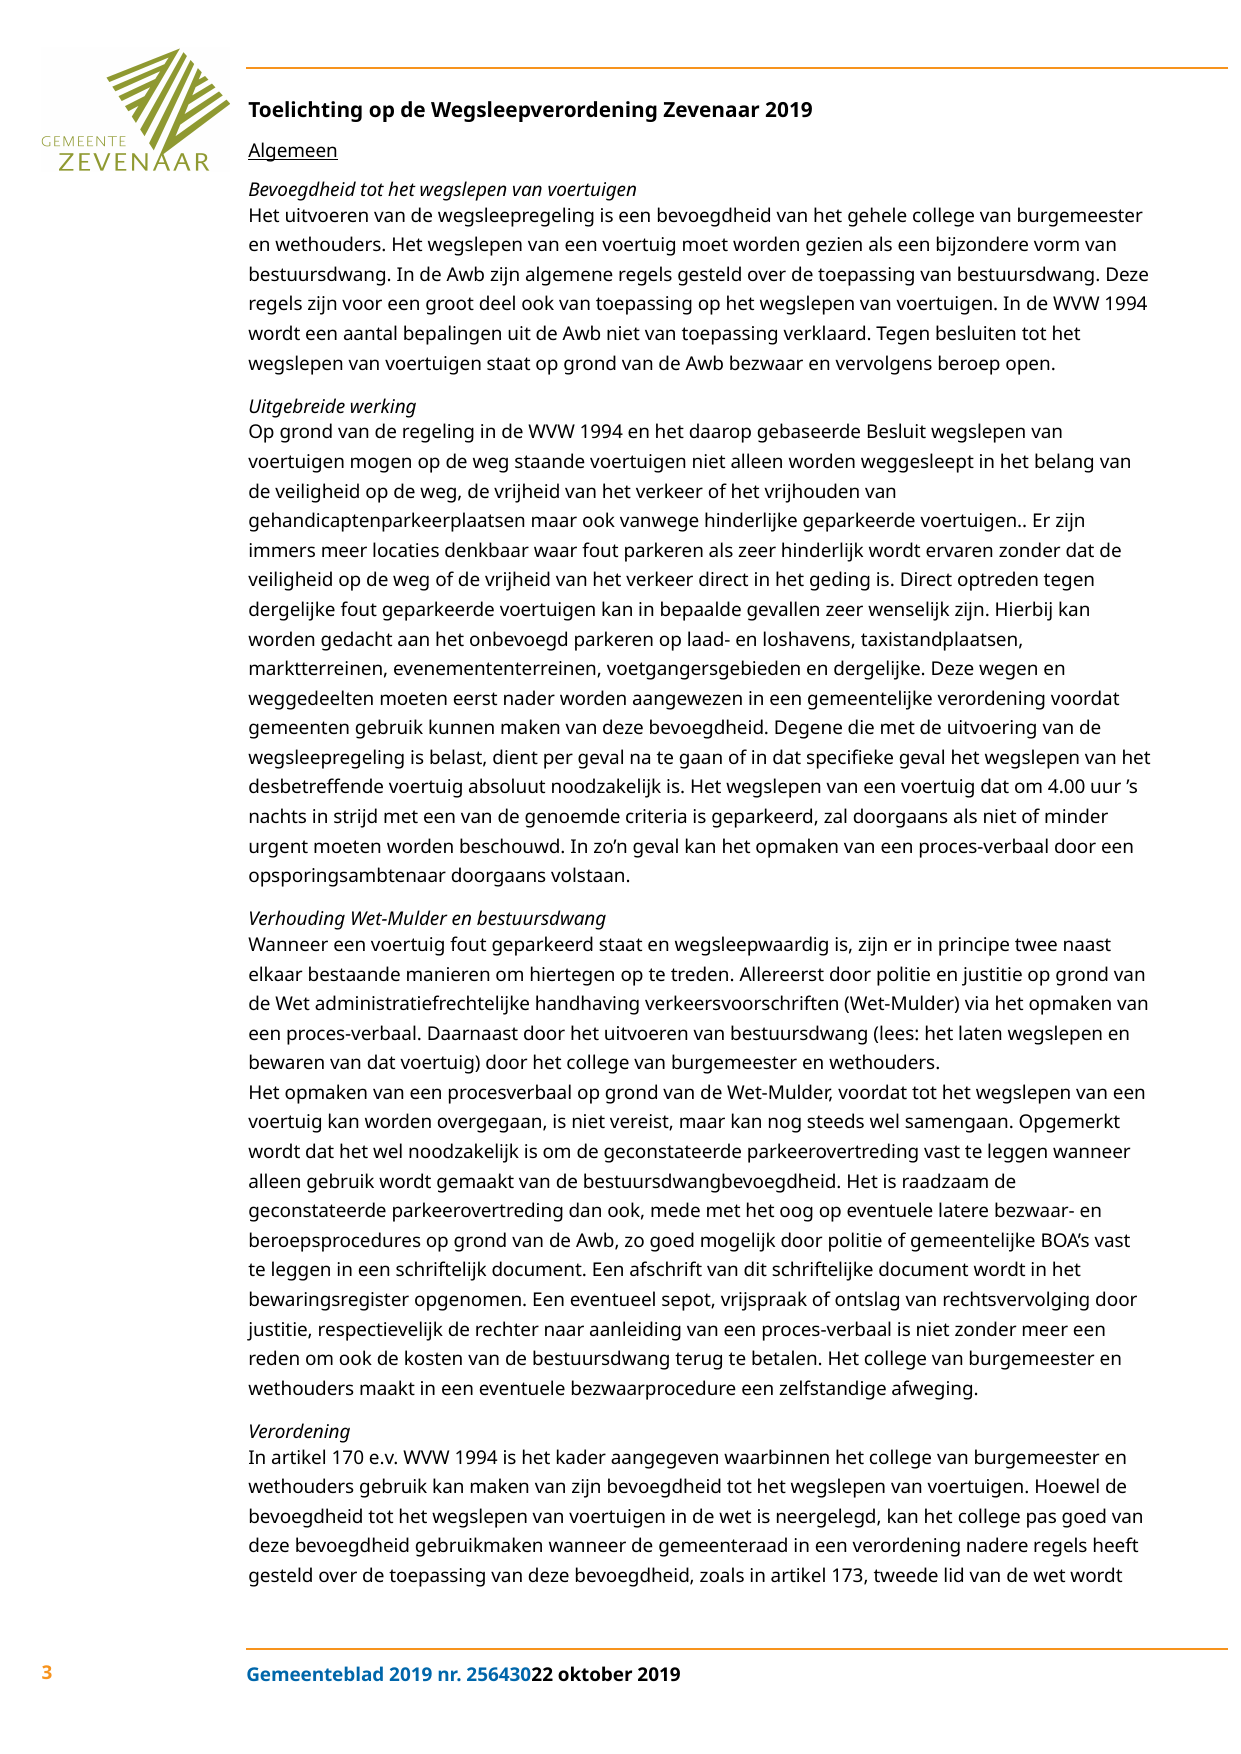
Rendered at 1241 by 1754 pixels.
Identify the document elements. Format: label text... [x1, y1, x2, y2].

text Op grond van de regeling in de WVW 1994 en het daarop gebaseerde Besluit wegslepen van voertuigen mogen op de weg staande voertuigen niet alleen worden weggesleept in het belang van de veiligheid op de weg, de vrijheid van het verkeer of het vrijhouden van gehandicaptenparkeerplaatsen maar ook vanwege hinderlijke geparkeerde voertuigen.. Er zijn immers meer locaties denkbaar waar fout parkeren als zeer hinderlijk wordt ervaren zonder dat de veiligheid op de weg of de vrijheid van het verkeer direct in het geding is. Direct optreden tegen dergelijke fout geparkeerde voertuigen kan in bepaalde gevallen zeer wenselijk zijn. Hierbij kan worden gedacht aan het onbevoegd parkeren op laad- en loshavens, taxistandplaatsen, marktterreinen, evenemententerreinen, voetgangersgebieden en dergelijke. Deze wegen en weggedeelten moeten eerst nader worden aangewezen in een gemeentelijke verordening voordat gemeenten gebruik kunnen maken van deze bevoegdheid. Degene die met de uitvoering van de wegsleepregeling is belast, dient per geval na te gaan of in dat specifieke geval het wegslepen van het desbetreffende voertuig absoluut noodzakelijk is. Het wegslepen van een voertuig dat om 4.00 uur ’s nachts in strijd met een van de genoemde criteria is geparkeerd, zal doorgaans als niet of minder urgent moeten worden beschouwd. In zo’n geval kan het opmaken van een proces-verbaal door een opsporingsambtenaar doorgaans volstaan. [248, 419, 1152, 888]
text Toelichting op de Wegsleepverordening Zevenaar 2019 [248, 95, 1152, 123]
text Wanneer een voertuig fout geparkeerd staat en wegsleepwaardig is, zijn er in principe twee naast elkaar bestaande manieren om hiertegen op te treden. Allereerst door politie en justitie op grond van de Wet administratiefrechtelijke handhaving verkeersvoorschriften (Wet-Mulder) via het opmaken van een proces-verbaal. Daarnaast door het uitvoeren van bestuursdwang (lees: het laten wegslepen en bewaren van dat voertuig) door het college van burgemeester en wethouders. [248, 931, 1152, 1075]
picture [41, 47, 231, 172]
text Uitgebreide werking [248, 393, 1152, 419]
text Verordening [248, 1418, 1152, 1444]
text Het opmaken van een procesverbaal op grond van de Wet-Mulder, voordat tot het wegslepen van een voertuig kan worden overgegaan, is niet vereist, maar kan nog steeds wel samengaan. Opgemerkt wordt dat het wel noodzakelijk is om de geconstateerde parkeerovertreding vast te leggen wanneer alleen gebruik wordt gemaakt van de bestuursdwangbevoegdheid. Het is raadzaam de geconstateerde parkeerovertreding dan ook, mede met het oog op eventuele latere bezwaar- en beroepsprocedures op grond van de Awb, zo goed mogelijk door politie of gemeentelijke BOA’s vast te leggen in een schriftelijk document. Een afschrift van dit schriftelijke document wordt in het bewaringsregister opgenomen. Een eventueel sepot, vrijspraak of ontslag van rechtsvervolging door justitie, respectievelijk de rechter naar aanleiding van een proces-verbaal is niet zonder meer een reden om ook de kosten van de bestuursdwang terug te betalen. Het college van burgemeester en wethouders maakt in een eventuele bezwaarprocedure een zelfstandige afweging. [248, 1079, 1152, 1401]
text In artikel 170 e.v. WVW 1994 is het kader aangegeven waarbinnen het college van burgemeester en wethouders gebruik kan maken van zijn bevoegdheid tot het wegslepen van voertuigen. Hoewel de bevoegdheid tot het wegslepen van voertuigen in de wet is neergelegd, kan het college pas goed van deze bevoegdheid gebruikmaken wanneer de gemeenteraad in een verordening nadere regels heeft gesteld over de toepassing van deze bevoegdheid, zoals in artikel 173, tweede lid van de wet wordt [248, 1444, 1152, 1588]
text Algemeen [248, 137, 1152, 163]
text Bevoegdheid tot het wegslepen van voertuigen [248, 176, 1152, 202]
text Verhouding Wet-Mulder en bestuursdwang [248, 906, 1152, 931]
text Het uitvoeren van de wegsleepregeling is een bevoegdheid van het gehele college van burgemeester en wethouders. Het wegslepen van een voertuig moet worden gezien als een bijzondere vorm van bestuursdwang. In de Awb zijn algemene regels gesteld over de toepassing van bestuursdwang. Deze regels zijn voor een groot deel ook van toepassing op het wegslepen van voertuigen. In de WVW 1994 wordt een aantal bepalingen uit de Awb niet van toepassing verklaard. Tegen besluiten tot het wegslepen van voertuigen staat op grond van de Awb bezwaar en vervolgens beroep open. [248, 202, 1152, 376]
